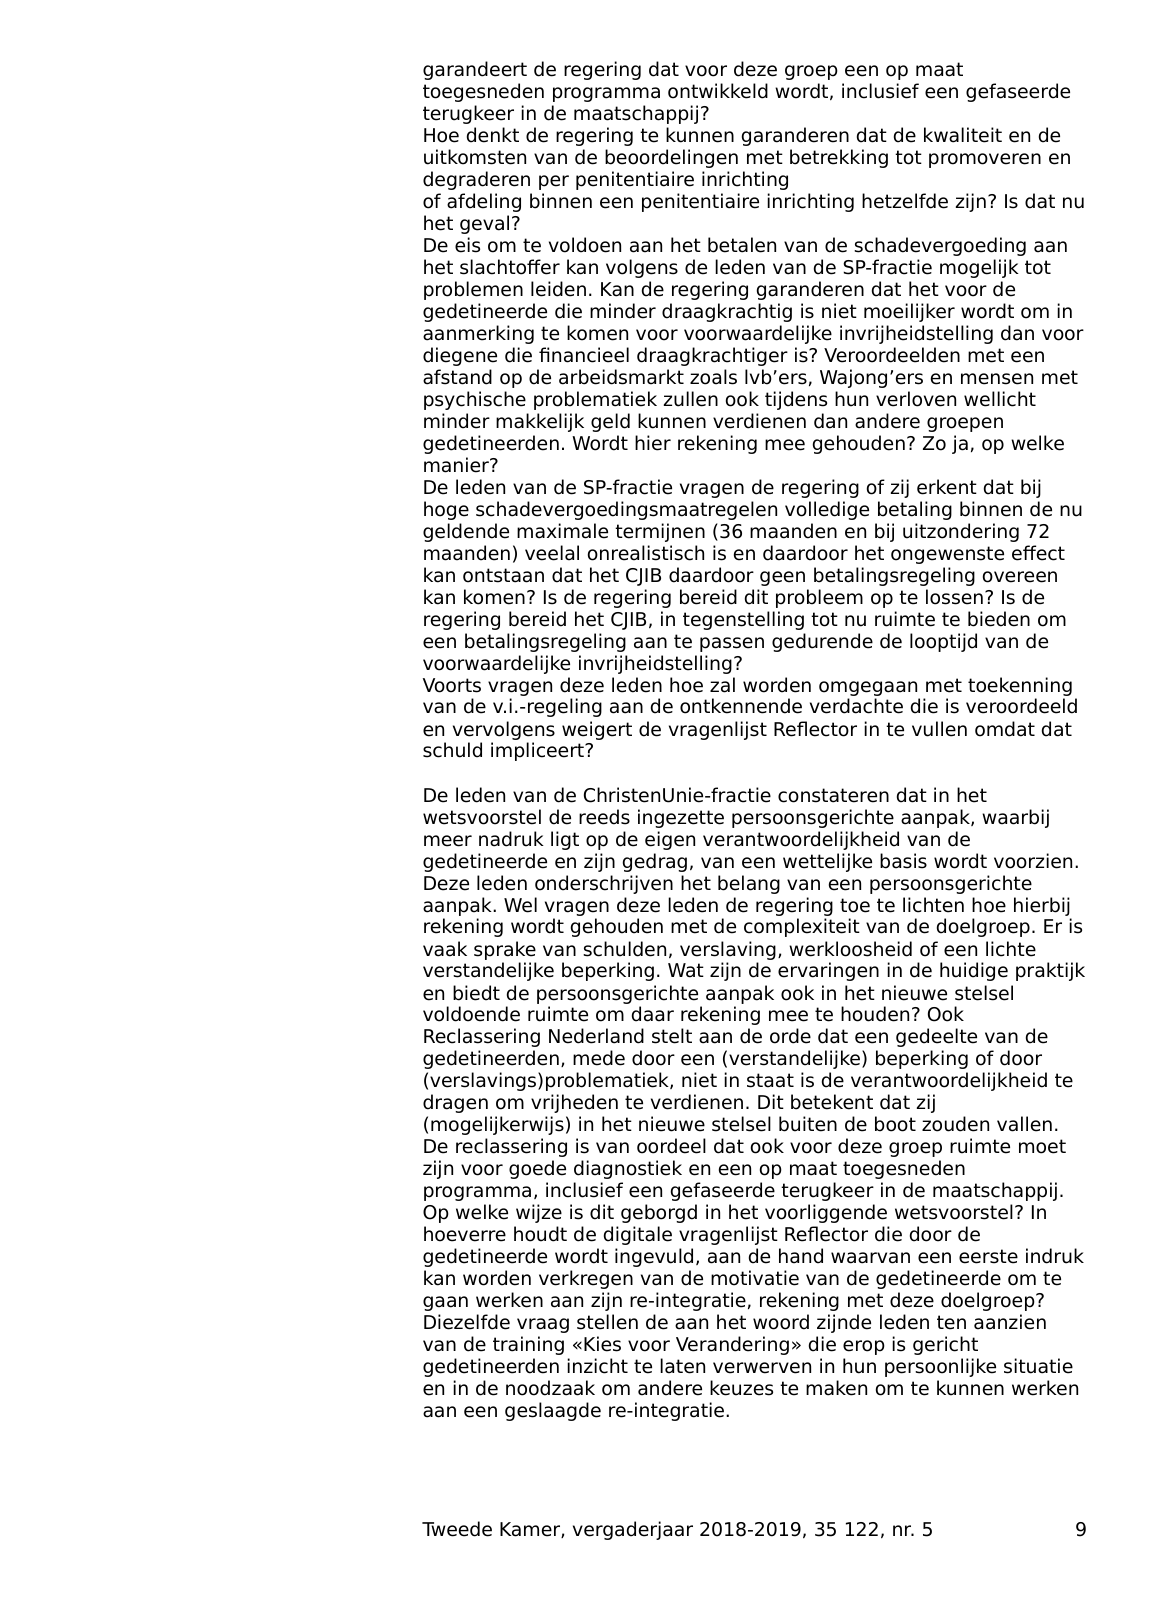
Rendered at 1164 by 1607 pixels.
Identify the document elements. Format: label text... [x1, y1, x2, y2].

text garandeert de regering dat voor deze groep een op maat toegesneden programma ontwikkeld wordt, inclusief een gefaseerde terugkeer in de maatschappij? [422, 59, 1087, 125]
text Hoe denkt de regering te kunnen garanderen dat de kwaliteit en de uitkomsten van de beoordelingen met betrekking tot promoveren en degraderen per penitentiaire inrichting [422, 125, 1087, 191]
text De leden van de ChristenUnie-fractie constateren dat in het wetsvoorstel de reeds ingezette persoonsgerichte aanpak, waarbij meer nadruk ligt op de eigen verantwoordelijkheid van de gedetineerde en zijn gedrag, van een wettelijke basis wordt voorzien. Deze leden onderschrijven het belang van een persoonsgerichte aanpak. Wel vragen deze leden de regering toe te lichten hoe hierbij rekening wordt gehouden met de complexiteit van de doelgroep. Er is vaak sprake van schulden, verslaving, werkloosheid of een lichte verstandelijke beperking. Wat zijn de ervaringen in de huidige praktijk en biedt de persoonsgerichte aanpak ook in het nieuwe stelsel voldoende ruimte om daar rekening mee te houden? Ook Reclassering Nederland stelt aan de orde dat een gedeelte van de gedetineerden, mede door een (verstandelijke) beperking of door (verslavings)problematiek, niet in staat is de verantwoordelijkheid te dragen om vrijheden te verdienen. Dit betekent dat zij (mogelijkerwijs) in het nieuwe stelsel buiten de boot zouden vallen. De reclassering is van oordeel dat ook voor deze groep ruimte moet zijn voor goede diagnostiek en een op maat toegesneden programma, inclusief een gefaseerde terugkeer in de maatschappij. Op welke wijze is dit geborgd in het voorliggende wetsvoorstel? In hoeverre houdt de digitale vragenlijst Reflector die door de gedetineerde wordt ingevuld, aan de hand waarvan een eerste indruk kan worden verkregen van de motivatie van de gedetineerde om te gaan werken aan zijn re-integratie, rekening met deze doelgroep? Diezelfde vraag stellen de aan het woord zijnde leden ten aanzien van de training «Kies voor Verandering» die erop is gericht gedetineerden inzicht te laten verwerven in hun persoonlijke situatie en in de noodzaak om andere keuzes te maken om te kunnen werken aan een geslaagde re-integratie. [422, 784, 1087, 1422]
text De eis om te voldoen aan het betalen van de schadevergoeding aan het slachtoffer kan volgens de leden van de SP-fractie mogelijk tot problemen leiden. Kan de regering garanderen dat het voor de gedetineerde die minder draagkrachtig is niet moeilijker wordt om in aanmerking te komen voor voorwaardelijke invrijheidstelling dan voor diegene die financieel draagkrachtiger is? Veroordeelden met een afstand op de arbeidsmarkt zoals lvb’ers, Wajong’ers en mensen met psychische problematiek zullen ook tijdens hun verloven wellicht minder makkelijk geld kunnen verdienen dan andere groepen gedetineerden. Wordt hier rekening mee gehouden? Zo ja, op welke manier? [422, 235, 1087, 477]
text of afdeling binnen een penitentiaire inrichting hetzelfde zijn? Is dat nu het geval? [422, 191, 1087, 235]
text De leden van de SP-fractie vragen de regering of zij erkent dat bij hoge schadevergoedingsmaatregelen volledige betaling binnen de nu geldende maximale termijnen (36 maanden en bij uitzondering 72 maanden) veelal onrealistisch is en daardoor het ongewenste effect kan ontstaan dat het CJIB daardoor geen betalingsregeling overeen kan komen? Is de regering bereid dit probleem op te lossen? Is de regering bereid het CJIB, in tegenstelling tot nu ruimte te bieden om een betalingsregeling aan te passen gedurende de looptijd van de voorwaardelijke invrijheidstelling? [422, 477, 1087, 674]
text Voorts vragen deze leden hoe zal worden omgegaan met toekenning van de v.i.-regeling aan de ontkennende verdachte die is veroordeeld en vervolgens weigert de vragenlijst Reflector in te vullen omdat dat schuld impliceert? [422, 674, 1087, 762]
